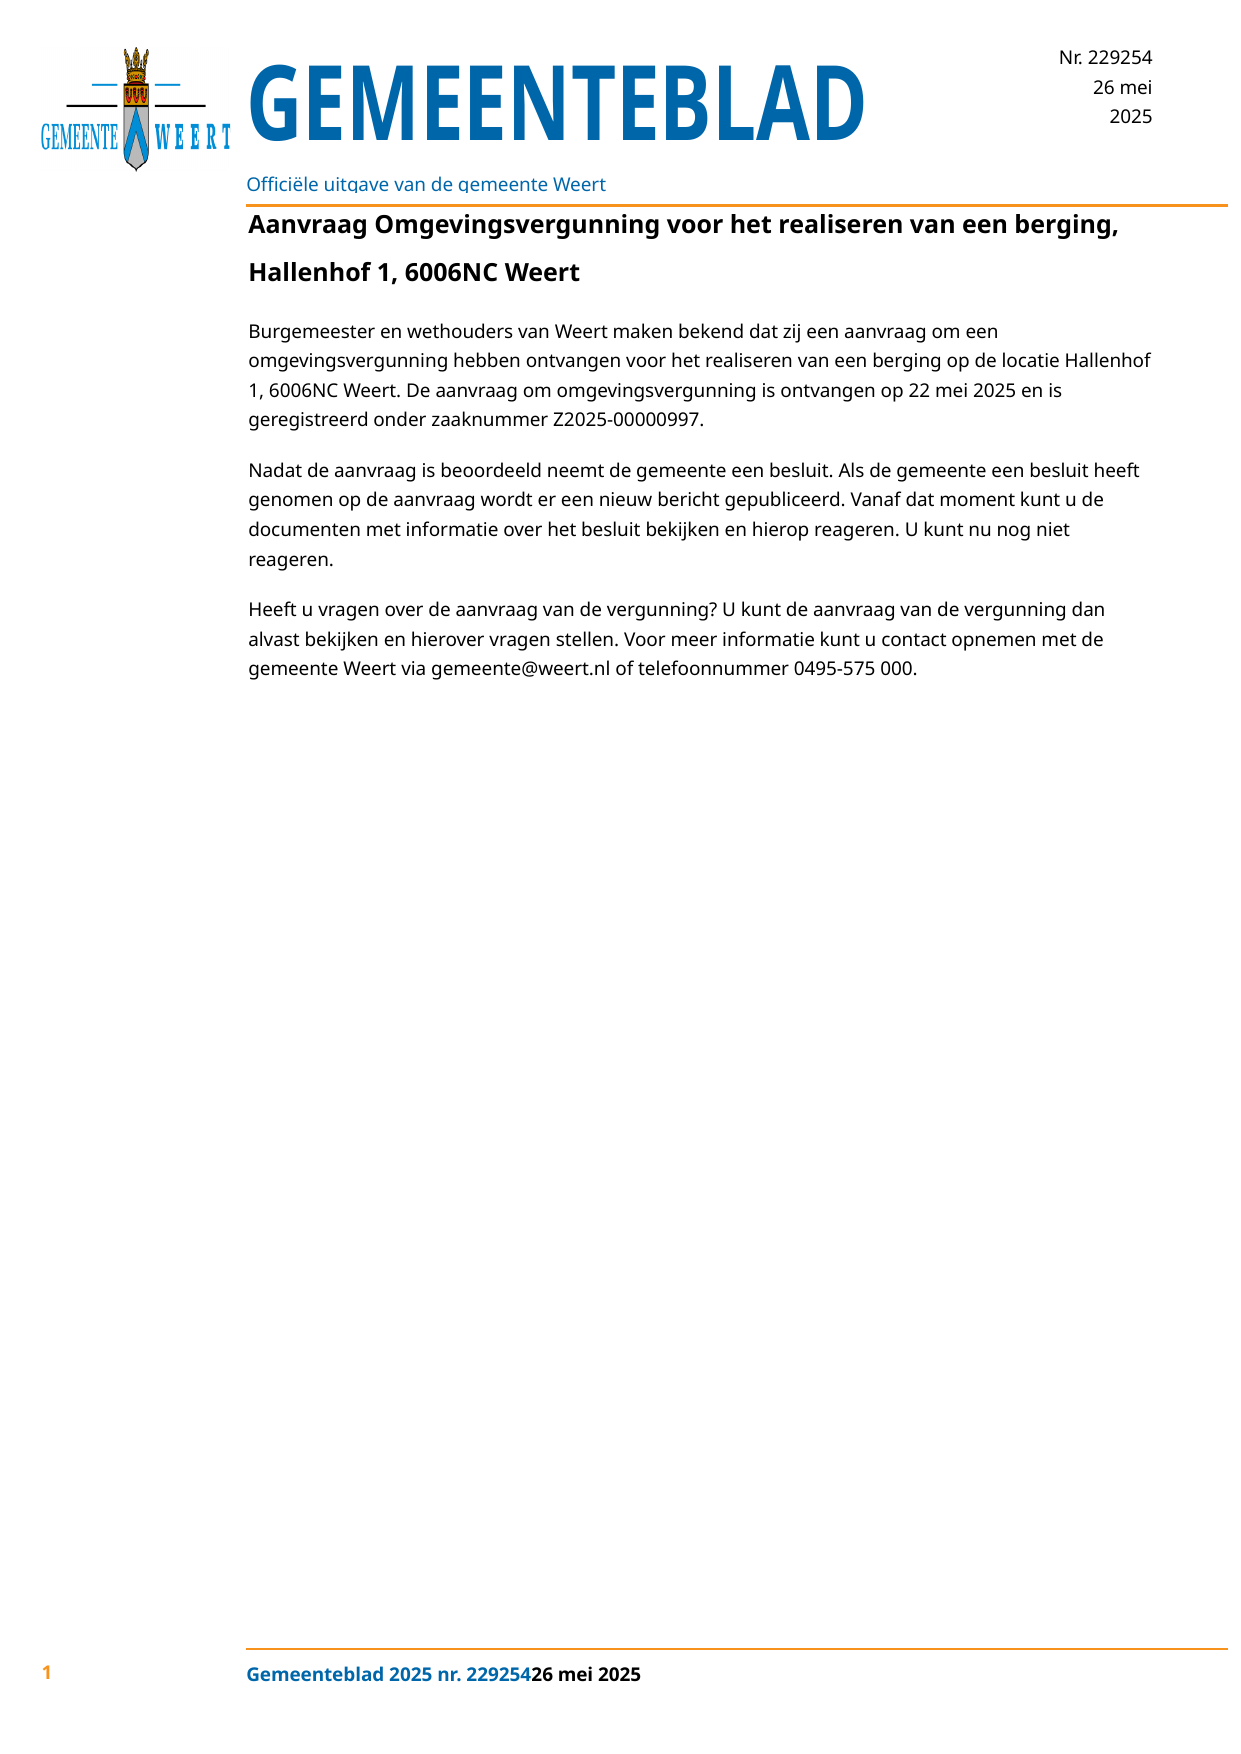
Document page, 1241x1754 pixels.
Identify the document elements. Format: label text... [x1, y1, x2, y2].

text Aanvraag Omgevingsvergunning voor het realiseren van een berging, Hallenhof 1, 6006NC Weert [248, 207, 1152, 288]
text Burgemeester en wethouders van Weert maken bekend dat zij een aanvraag om een omgevingsvergunning hebben ontvangen voor het realiseren van een berging op de locatie Hallenhof 1, 6006NC Weert. De aanvraag om omgevingsvergunning is ontvangen op 22 mei 2025 en is geregistreerd onder zaaknummer Z2025-00000997. [248, 318, 1152, 432]
picture [41, 47, 231, 172]
text Nadat de aanvraag is beoordeeld neemt de gemeente een besluit. Als de gemeente een besluit heeft genomen op de aanvraag wordt er een nieuw bericht gepubliceerd. Vanaf dat moment kunt u de documenten met informatie over het besluit bekijken en hierop reageren. U kunt nu nog niet reageren. [248, 457, 1152, 572]
text Heeft u vragen over de aanvraag van de vergunning? U kunt de aanvraag van de vergunning dan alvast bekijken en hierover vragen stellen. Voor meer informatie kunt u contact opnemen met de gemeente Weert via gemeente@weert.nl of telefoonnummer 0495-575 000. [248, 596, 1152, 681]
